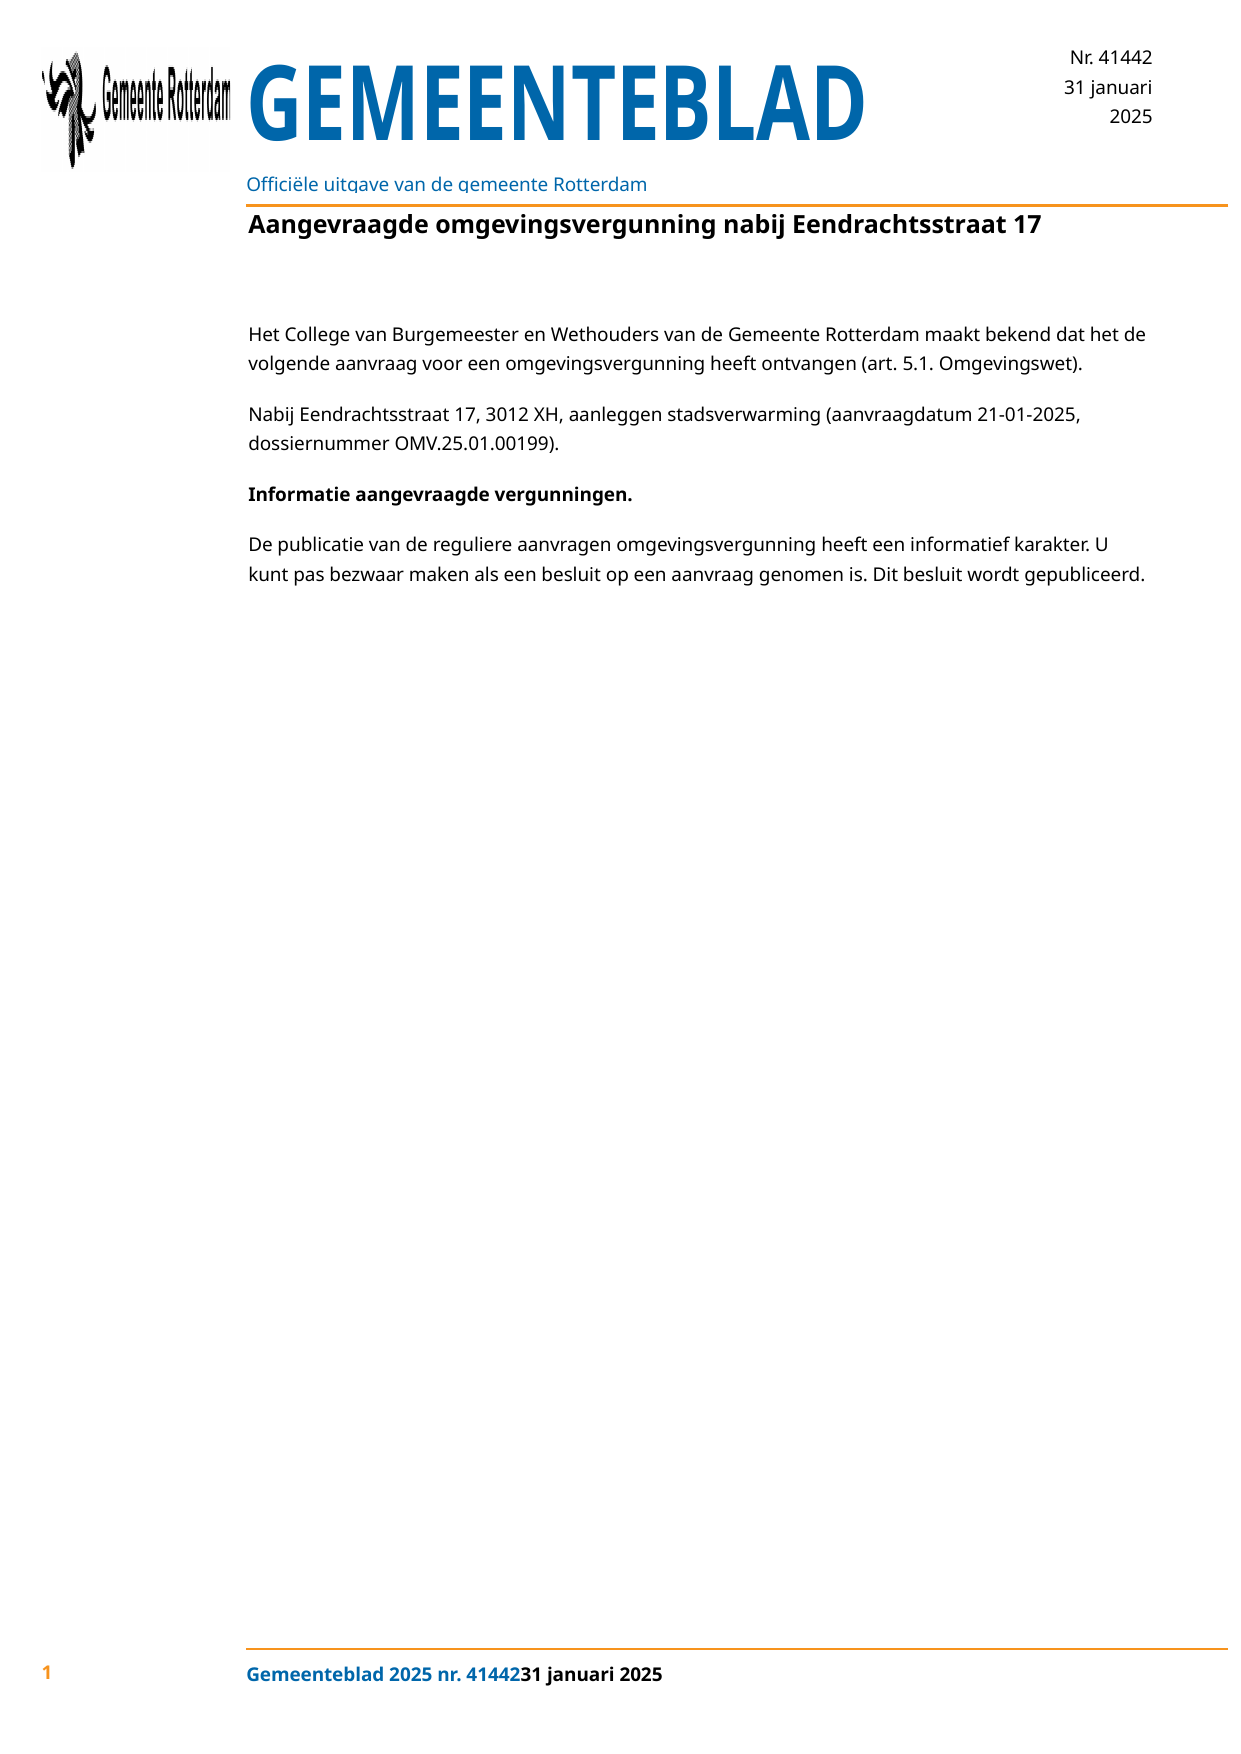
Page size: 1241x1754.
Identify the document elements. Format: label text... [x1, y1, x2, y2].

text Nabij Eendrachtsstraat 17, 3012 XH, aanleggen stadsverwarming (aanvraagdatum 21-01-2025, dossiernummer OMV.25.01.00199). [248, 401, 1152, 456]
text Het College van Burgemeester en Wethouders van de Gemeente Rotterdam maakt bekend dat het de volgende aanvraag voor een omgevingsvergunning heeft ontvangen (art. 5.1. Omgevingswet). [248, 321, 1152, 376]
picture [41, 47, 231, 172]
text De publicatie van de reguliere aanvragen omgevingsvergunning heeft een informatief karakter. U kunt pas bezwaar maken als een besluit op een aanvraag genomen is. Dit besluit wordt gepubliceerd. [248, 531, 1152, 586]
text Aangevraagde omgevingsvergunning nabij Eendrachtsstraat 17 [248, 207, 1152, 241]
text Informatie aangevraagde vergunningen. [248, 481, 1152, 506]
